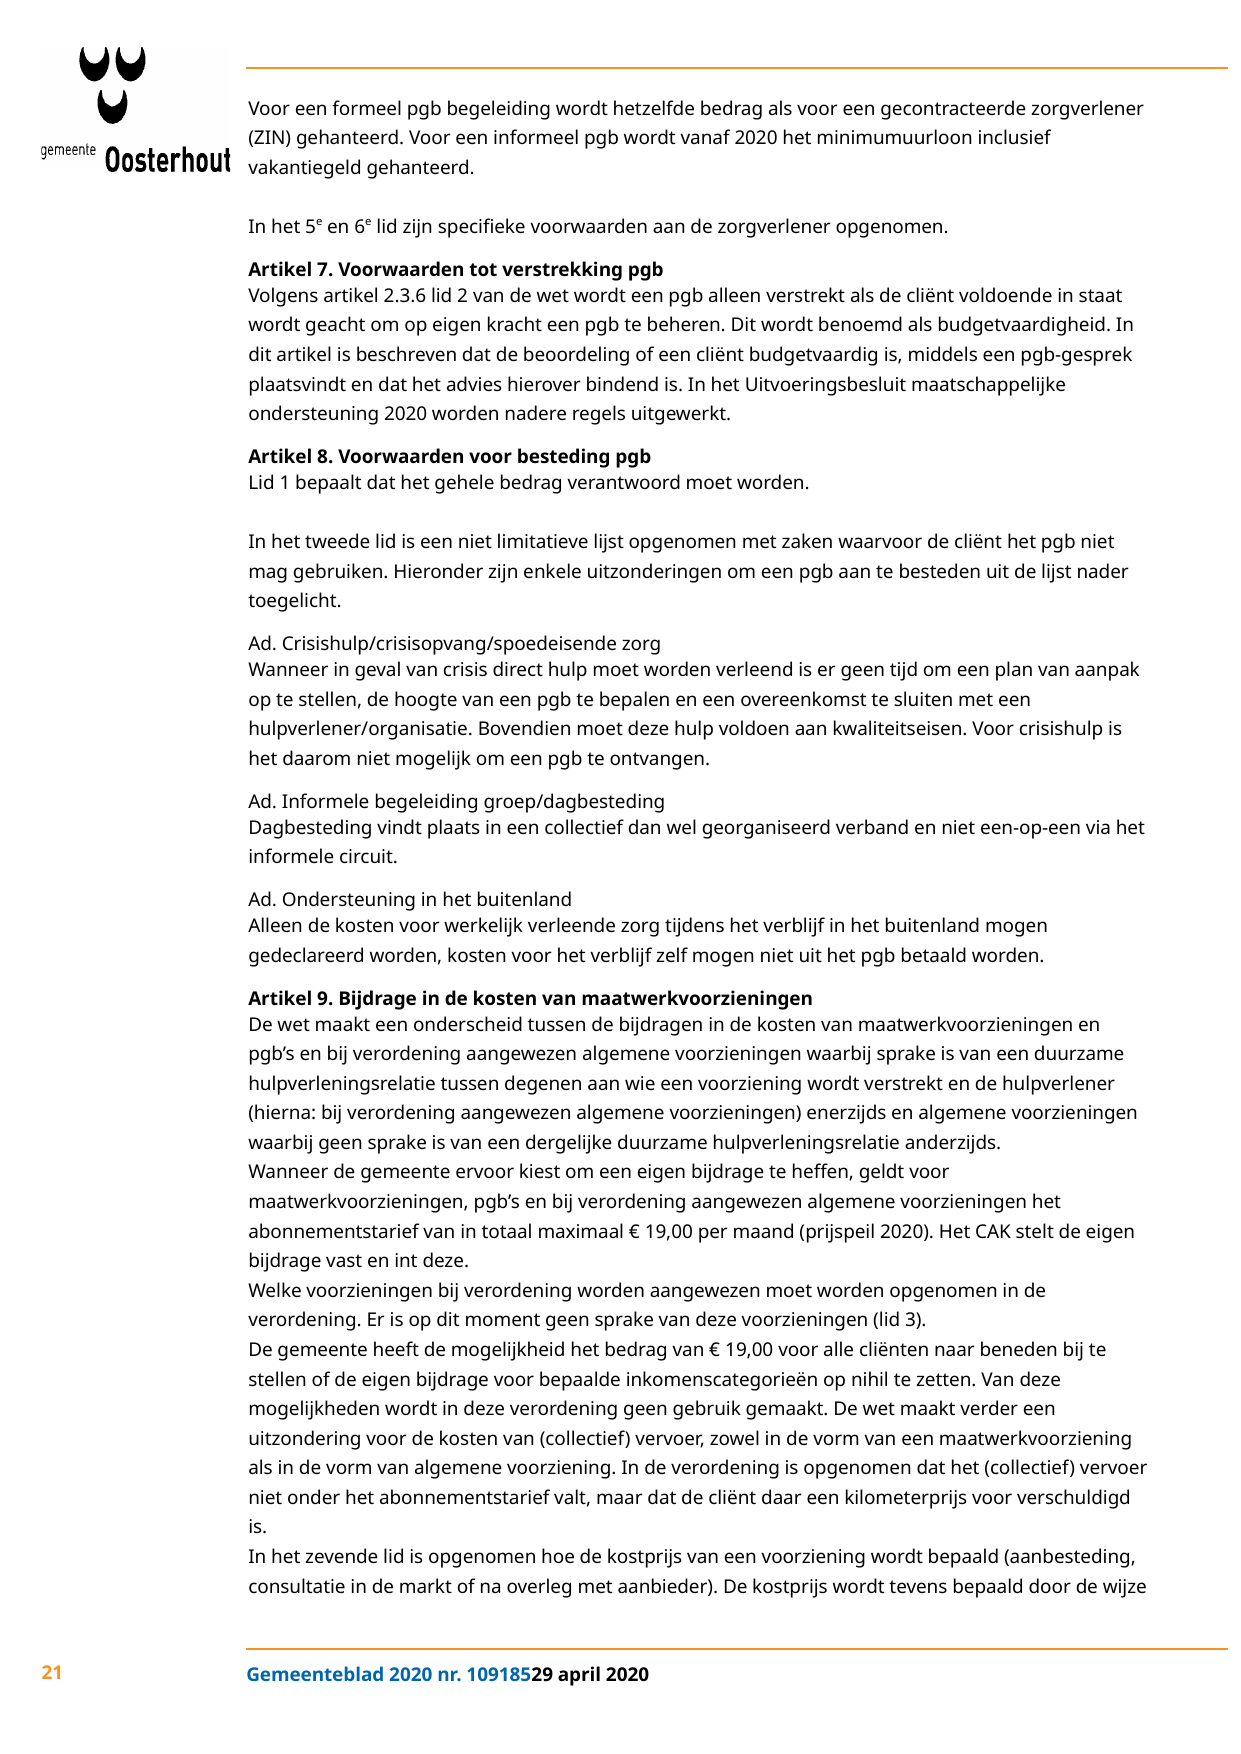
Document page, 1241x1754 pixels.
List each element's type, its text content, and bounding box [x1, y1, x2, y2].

text Wanneer de gemeente ervoor kiest om een eigen bijdrage te heffen, geldt voor maatwerkvoorzieningen, pgb’s en bij verordening aangewezen algemene voorzieningen het abonnementstarief van in totaal maximaal € 19,00 per maand (prijspeil 2020). Het CAK stelt de eigen bijdrage vast en int deze. [248, 1159, 1152, 1273]
text De wet maakt een onderscheid tussen de bijdragen in de kosten van maatwerkvoorzieningen en pgb’s en bij verordening aangewezen algemene voorzieningen waarbij sprake is van een duurzame hulpverleningsrelatie tussen degenen aan wie een voorziening wordt verstrekt en de hulpverlener (hierna: bij verordening aangewezen algemene voorzieningen) enerzijds en algemene voorzieningen waarbij geen sprake is van een dergelijke duurzame hulpverleningsrelatie anderzijds. [248, 1011, 1152, 1155]
text Alleen de kosten voor werkelijk verleende zorg tijdens het verblijf in het buitenland mogen gedeclareerd worden, kosten voor het verblijf zelf mogen niet uit het pgb betaald worden. [248, 912, 1152, 968]
text Ad. Informele begeleiding groep/dagbesteding [248, 788, 1152, 814]
text Volgens artikel 2.3.6 lid 2 van de wet wordt een pgb alleen verstrekt als de cliënt voldoende in staat wordt geacht om op eigen kracht een pgb te beheren. Dit wordt benoemd als budgetvaardigheid. In dit artikel is beschreven dat de beoordeling of een cliënt budgetvaardig is, middels een pgb-gesprek plaatsvindt en dat het advies hierover bindend is. In het Uitvoeringsbesluit maatschappelijke ondersteuning 2020 worden nadere regels uitgewerkt. [248, 282, 1152, 426]
picture [41, 47, 231, 172]
text Ad. Crisishulp/crisisopvang/spoedeisende zorg [248, 631, 1152, 656]
text In het 5e en 6e lid zijn specifieke voorwaarden aan de zorgverlener opgenomen. [248, 213, 1152, 239]
text Artikel 8. Voorwaarden voor besteding pgb [248, 443, 1152, 469]
text Welke voorzieningen bij verordening worden aangewezen moet worden opgenomen in de verordening. Er is op dit moment geen sprake van deze voorzieningen (lid 3). [248, 1277, 1152, 1332]
text De gemeente heeft de mogelijkheid het bedrag van € 19,00 voor alle cliënten naar beneden bij te stellen of de eigen bijdrage voor bepaalde inkomenscategorieën op nihil te zetten. Van deze mogelijkheden wordt in deze verordening geen gebruik gemaakt. De wet maakt verder een uitzondering voor de kosten van (collectief) vervoer, zowel in de vorm van een maatwerkvoorziening als in de vorm van algemene voorziening. In de verordening is opgenomen dat het (collectief) vervoer niet onder het abonnementstarief valt, maar dat de cliënt daar een kilometerprijs voor verschuldigd is. [248, 1336, 1152, 1539]
text In het tweede lid is een niet limitatieve lijst opgenomen met zaken waarvoor de cliënt het pgb niet mag gebruiken. Hieronder zijn enkele uitzonderingen om een pgb aan te besteden uit de lijst nader toegelicht. [248, 528, 1152, 613]
text Artikel 9. Bijdrage in de kosten van maatwerkvoorzieningen [248, 985, 1152, 1011]
text Lid 1 bepaalt dat het gehele bedrag verantwoord moet worden. [248, 469, 1152, 495]
text Voor een formeel pgb begeleiding wordt hetzelfde bedrag als voor een gecontracteerde zorgverlener (ZIN) gehanteerd. Voor een informeel pgb wordt vanaf 2020 het minimumuurloon inclusief vakantiegeld gehanteerd. [248, 95, 1152, 180]
text Wanneer in geval van crisis direct hulp moet worden verleend is er geen tijd om een plan van aanpak op te stellen, de hoogte van een pgb te bepalen en een overeenkomst te sluiten met een hulpverlener/organisatie. Bovendien moet deze hulp voldoen aan kwaliteitseisen. Voor crisishulp is het daarom niet mogelijk om een pgb te ontvangen. [248, 656, 1152, 771]
text In het zevende lid is opgenomen hoe de kostprijs van een voorziening wordt bepaald (aanbesteding, consultatie in de markt of na overleg met aanbieder). De kostprijs wordt tevens bepaald door de wijze [248, 1543, 1152, 1599]
text Dagbesteding vindt plaats in een collectief dan wel georganiseerd verband en niet een-op-een via het informele circuit. [248, 814, 1152, 869]
text Artikel 7. Voorwaarden tot verstrekking pgb [248, 256, 1152, 282]
text Ad. Ondersteuning in het buitenland [248, 887, 1152, 912]
